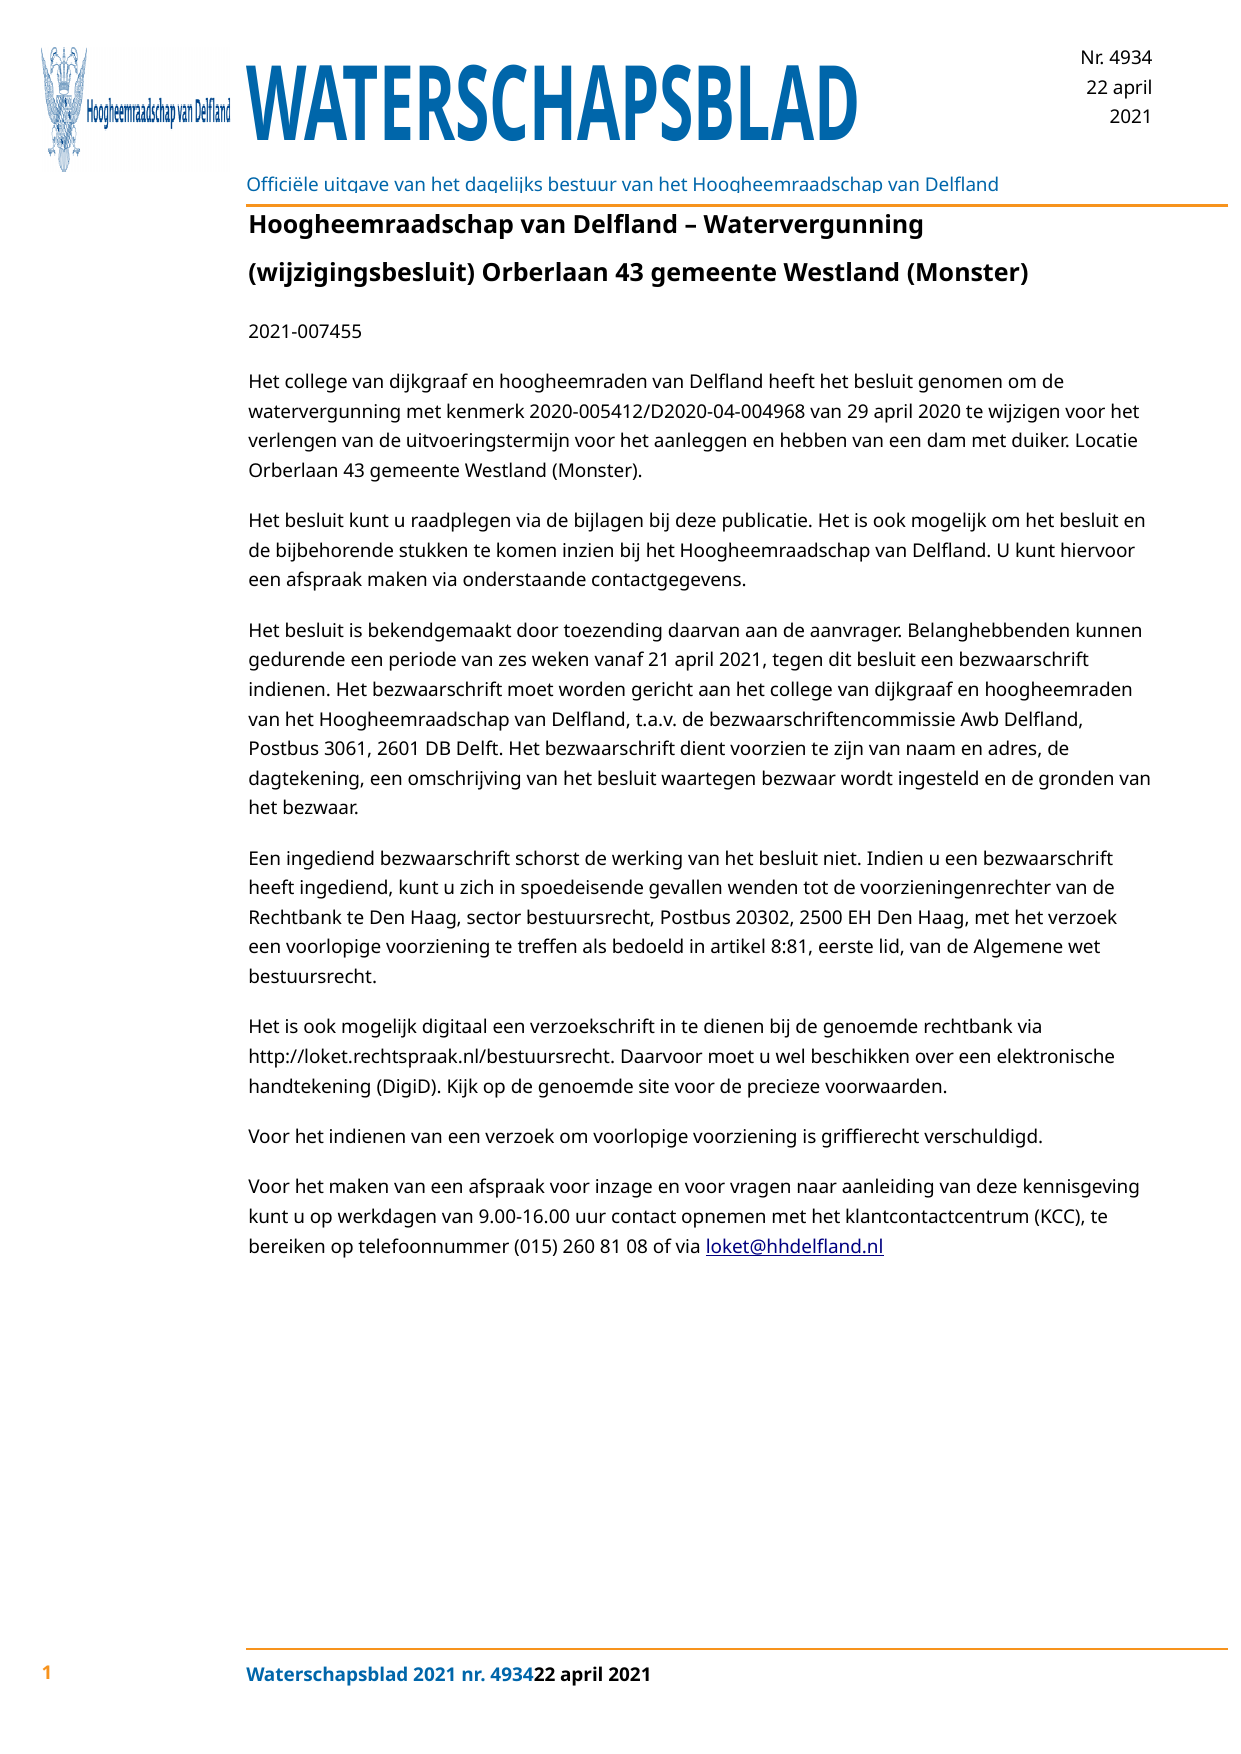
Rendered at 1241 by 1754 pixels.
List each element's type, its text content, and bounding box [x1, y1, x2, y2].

text Het besluit kunt u raadplegen via de bijlagen bij deze publicatie. Het is ook mogelijk om het besluit en de bijbehorende stukken te komen inzien bij het Hoogheemraadschap van Delfland. U kunt hiervoor een afspraak maken via onderstaande contactgegevens. [248, 507, 1152, 592]
text 2021-007455 [248, 318, 1152, 344]
text Het college van dijkgraaf en hoogheemraden van Delfland heeft het besluit genomen om de watervergunning met kenmerk 2020-005412/D2020-04-004968 van 29 april 2020 te wijzigen voor het verlengen van de uitvoeringstermijn voor het aanleggen en hebben van een dam met duiker. Locatie Orberlaan 43 gemeente Westland (Monster). [248, 368, 1152, 483]
text Een ingediend bezwaarschrift schorst de werking van het besluit niet. Indien u een bezwaarschrift heeft ingediend, kunt u zich in spoedeisende gevallen wenden tot de voorzieningenrechter van de Rechtbank te Den Haag, sector bestuursrecht, Postbus 20302, 2500 EH Den Haag, met het verzoek een voorlopige voorziening te treffen als bedoeld in artikel 8:81, eerste lid, van de Algemene wet bestuursrecht. [248, 845, 1152, 989]
text Het besluit is bekendgemaakt door toezending daarvan aan de aanvrager. Belanghebbenden kunnen gedurende een periode van zes weken vanaf 21 april 2021, tegen dit besluit een bezwaarschrift indienen. Het bezwaarschrift moet worden gericht aan het college van dijkgraaf en hoogheemraden van het Hoogheemraadschap van Delfland, t.a.v. de bezwaarschriftencommissie Awb Delfland, Postbus 3061, 2601 DB Delft. Het bezwaarschrift dient voorzien te zijn van naam en adres, de dagtekening, een omschrijving van het besluit waartegen bezwaar wordt ingesteld en de gronden van het bezwaar. [248, 617, 1152, 820]
text Hoogheemraadschap van Delfland – Watervergunning (wijzigingsbesluit) Orberlaan 43 gemeente Westland (Monster) [248, 207, 1152, 288]
picture [41, 47, 231, 172]
text Het is ook mogelijk digitaal een verzoekschrift in te dienen bij de genoemde rechtbank via http://loket.rechtspraak.nl/bestuursrecht. Daarvoor moet u wel beschikken over een elektronische handtekening (DigiD). Kijk op de genoemde site voor de precieze voorwaarden. [248, 1014, 1152, 1099]
text Voor het indienen van een verzoek om voorlopige voorziening is griffierecht verschuldigd. [248, 1123, 1152, 1149]
text Voor het maken van een afspraak voor inzage en voor vragen naar aanleiding van deze kennisgeving kunt u op werkdagen van 9.00-16.00 uur contact opnemen met het klantcontactcentrum (KCC), te bereiken op telefoonnummer (015) 260 81 08 of via loket@hhdelfland.nl [248, 1174, 1152, 1259]
